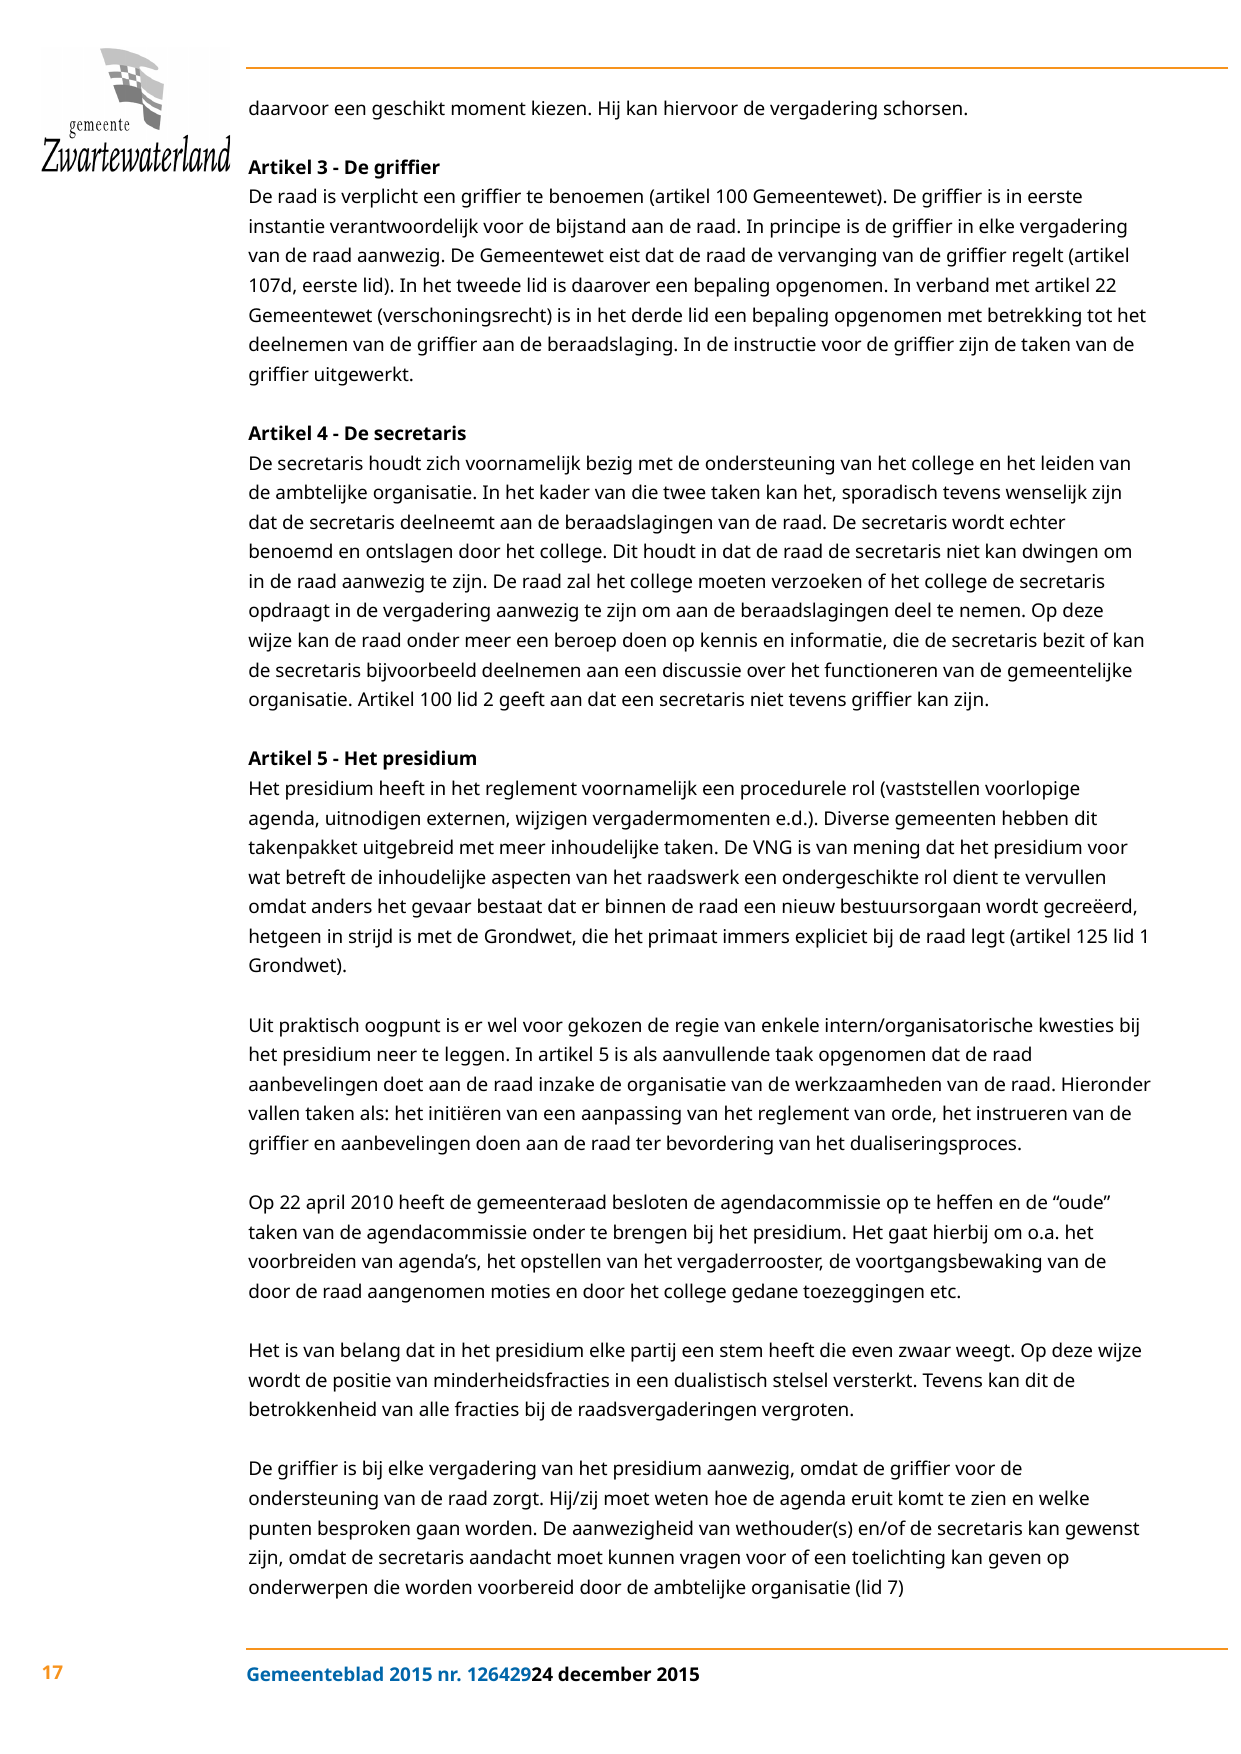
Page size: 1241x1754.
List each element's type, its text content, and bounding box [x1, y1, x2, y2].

text daarvoor een geschikt moment kiezen. Hij kan hiervoor de vergadering schorsen. [248, 95, 1152, 121]
text Artikel 4 - De secretaris [248, 420, 1152, 446]
text Op 22 april 2010 heeft de gemeenteraad besloten de agendacommissie op te heffen en de “oude” taken van de agendacommissie onder te brengen bij het presidium. Het gaat hierbij om o.a. het voorbreiden van agenda’s, het opstellen van het vergaderrooster, de voortgangsbewaking van de door de raad aangenomen moties en door het college gedane toezeggingen etc. [248, 1189, 1152, 1304]
text Artikel 5 - Het presidium [248, 746, 1152, 771]
text De raad is verplicht een griffier te benoemen (artikel 100 Gemeentewet). De griffier is in eerste instantie verantwoordelijk voor de bijstand aan de raad. In principe is de griffier in elke vergadering van de raad aanwezig. De Gemeentewet eist dat de raad de vervanging van de griffier regelt (artikel 107d, eerste lid). In het tweede lid is daarover een bepaling opgenomen. In verband met artikel 22 Gemeentewet (verschoningsrecht) is in het derde lid een bepaling opgenomen met betrekking tot het deelnemen van de griffier aan de beraadslaging. In de instructie voor de griffier zijn de taken van de griffier uitgewerkt. [248, 183, 1152, 387]
text Uit praktisch oogpunt is er wel voor gekozen de regie van enkele intern/organisatorische kwesties bij het presidium neer te leggen. In artikel 5 is als aanvullende taak opgenomen dat de raad aanbevelingen doet aan de raad inzake de organisatie van de werkzaamheden van de raad. Hieronder vallen taken als: het initiëren van een aanpassing van het reglement van orde, het instrueren van de griffier en aanbevelingen doen aan de raad ter bevordering van het dualiseringsproces. [248, 1012, 1152, 1156]
picture [41, 47, 231, 172]
text De secretaris houdt zich voornamelijk bezig met de ondersteuning van het college en het leiden van de ambtelijke organisatie. In het kader van die twee taken kan het, sporadisch tevens wenselijk zijn dat de secretaris deelneemt aan de beraadslagingen van de raad. De secretaris wordt echter benoemd en ontslagen door het college. Dit houdt in dat de raad de secretaris niet kan dwingen om in de raad aanwezig te zijn. De raad zal het college moeten verzoeken of het college de secretaris opdraagt in de vergadering aanwezig te zijn om aan de beraadslagingen deel te nemen. Op deze wijze kan de raad onder meer een beroep doen op kennis en informatie, die de secretaris bezit of kan de secretaris bijvoorbeeld deelnemen aan een discussie over het functioneren van de gemeentelijke organisatie. Artikel 100 lid 2 geeft aan dat een secretaris niet tevens griffier kan zijn. [248, 450, 1152, 712]
text Het presidium heeft in het reglement voornamelijk een procedurele rol (vaststellen voorlopige agenda, uitnodigen externen, wijzigen vergadermomenten e.d.). Diverse gemeenten hebben dit takenpakket uitgebreid met meer inhoudelijke taken. De VNG is van mening dat het presidium voor wat betreft de inhoudelijke aspecten van het raadswerk een ondergeschikte rol dient te vervullen omdat anders het gevaar bestaat dat er binnen de raad een nieuw bestuursorgaan wordt gecreëerd, hetgeen in strijd is met de Grondwet, die het primaat immers expliciet bij de raad legt (artikel 125 lid 1 Grondwet). [248, 775, 1152, 978]
text Het is van belang dat in het presidium elke partij een stem heeft die even zwaar weegt. Op deze wijze wordt de positie van minderheidsfracties in een dualistisch stelsel versterkt. Tevens kan dit de betrokkenheid van alle fracties bij de raadsvergaderingen vergroten. [248, 1337, 1152, 1422]
text Artikel 3 - De griffier [248, 154, 1152, 180]
text De griffier is bij elke vergadering van het presidium aanwezig, omdat de griffier voor de ondersteuning van de raad zorgt. Hij/zij moet weten hoe de agenda eruit komt te zien en welke punten besproken gaan worden. De aanwezigheid van wethouder(s) en/of de secretaris kan gewenst zijn, omdat de secretaris aandacht moet kunnen vragen voor of een toelichting kan geven op onderwerpen die worden voorbereid door de ambtelijke organisatie (lid 7) [248, 1456, 1152, 1600]
